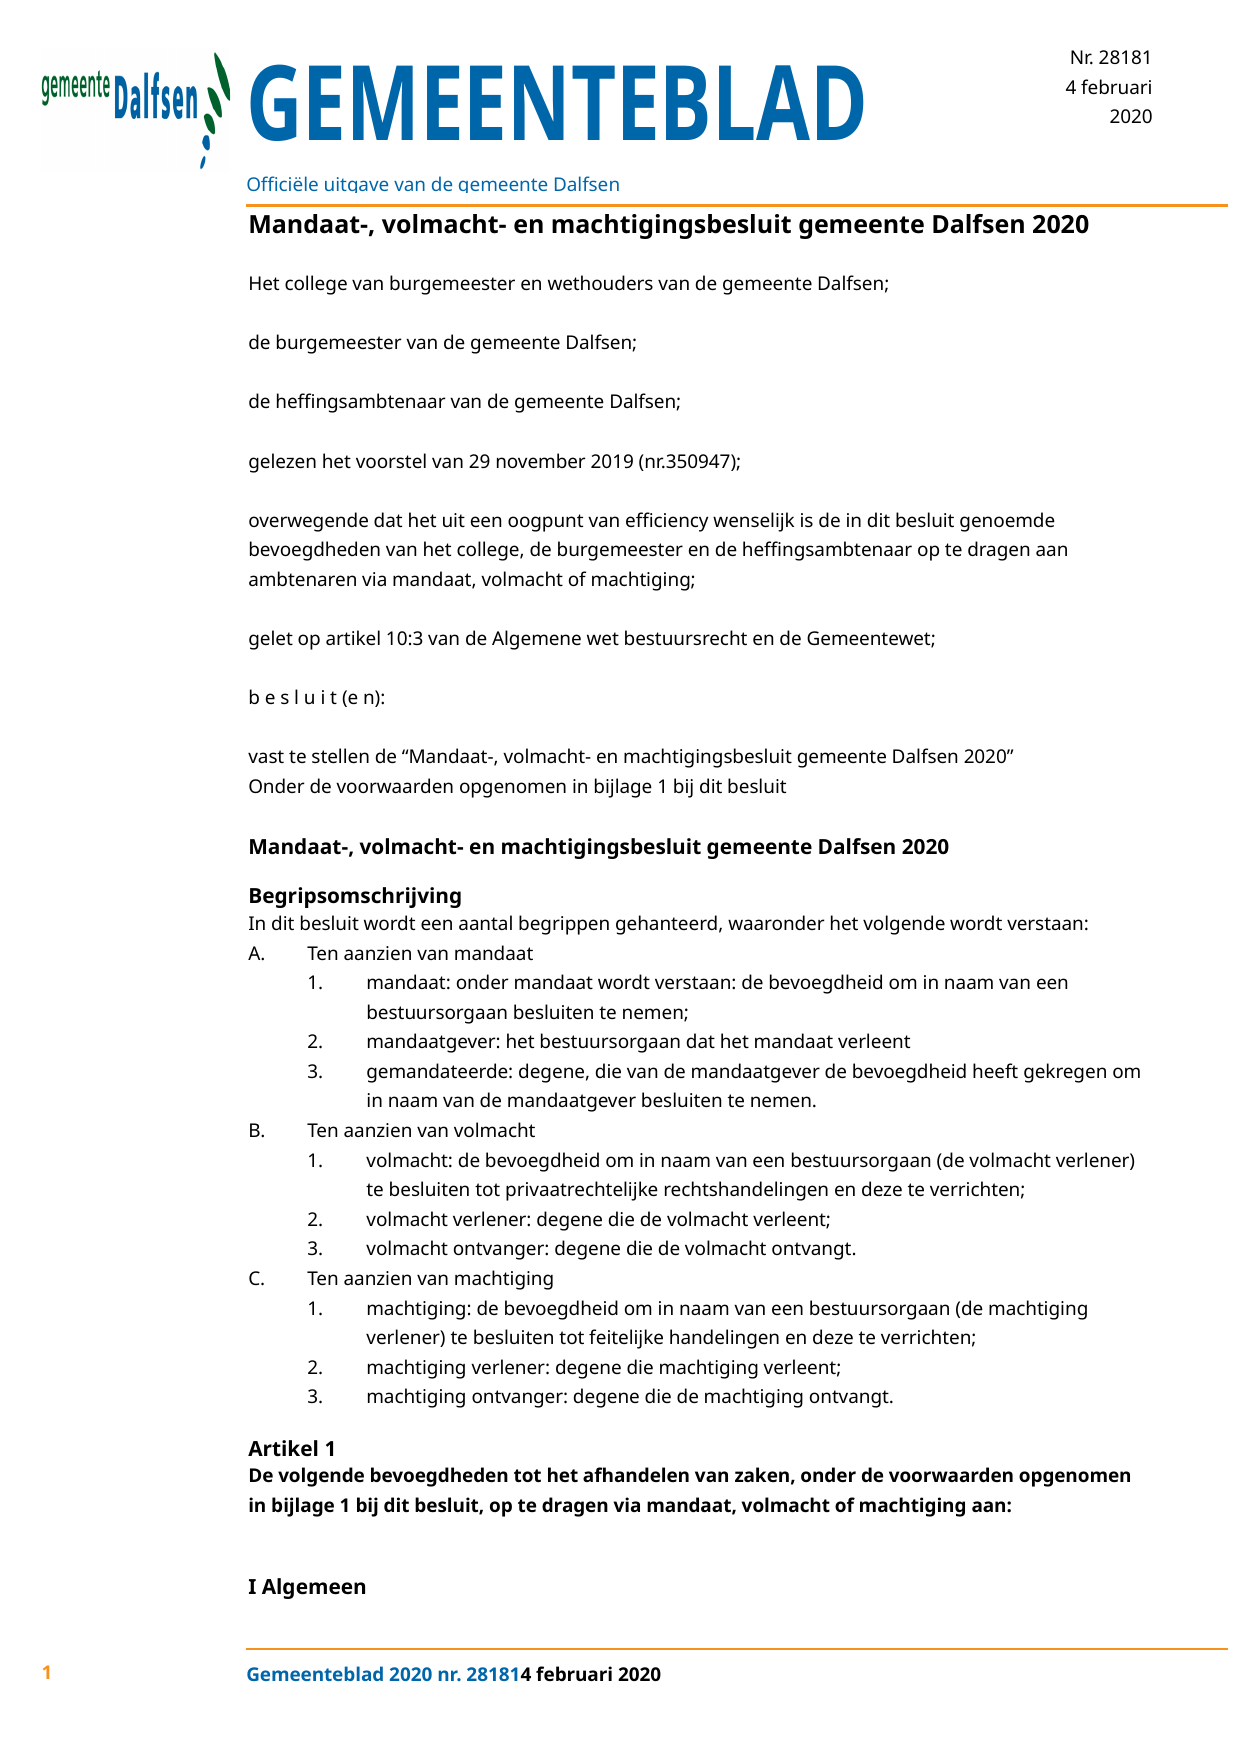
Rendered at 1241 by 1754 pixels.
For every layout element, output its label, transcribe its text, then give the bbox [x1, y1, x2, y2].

text gelezen het voorstel van 29 november 2019 (nr.350947); [248, 448, 1152, 473]
text De volgende bevoegdheden tot het afhandelen van zaken, onder de voorwaarden opgenomen in bijlage 1 bij dit besluit, op te dragen via mandaat, volmacht of machtiging aan: [248, 1462, 1152, 1518]
list machtiging: de bevoegdheid om in naam van een bestuursorgaan (de machtiging verlener) te besluiten tot feitelijke handelingen en deze te verrichten; [307, 1295, 1152, 1350]
list mandaatgever: het bestuursorgaan dat het mandaat verleent [307, 1028, 1152, 1054]
text gelet op artikel 10:3 van de Algemene wet bestuursrecht en de Gemeentewet; [248, 625, 1152, 651]
text vast te stellen de “Mandaat-, volmacht- en machtigingsbesluit gemeente Dalfsen 2020” [248, 744, 1152, 769]
list machtiging verlener: degene die machtiging verleent; [307, 1354, 1152, 1379]
list volmacht ontvanger: degene die de volmacht ontvangt. [307, 1236, 1152, 1261]
text Mandaat-, volmacht- en machtigingsbesluit gemeente Dalfsen 2020 [248, 207, 1152, 241]
list Ten aanzien van mandaat [248, 940, 1152, 965]
text I Algemeen [248, 1572, 1152, 1600]
text de burgemeester van de gemeente Dalfsen; [248, 329, 1152, 355]
text Begripsomschrijving [248, 882, 1152, 910]
list volmacht verlener: degene die de volmacht verleent; [307, 1206, 1152, 1232]
text Mandaat-, volmacht- en machtigingsbesluit gemeente Dalfsen 2020 [248, 832, 1152, 861]
text overwegende dat het uit een oogpunt van efficiency wenselijk is de in dit besluit genoemde bevoegdheden van het college, de burgemeester en de heffingsambtenaar op te dragen aan ambtenaren via mandaat, volmacht of machtiging; [248, 507, 1152, 592]
text Onder de voorwaarden opgenomen in bijlage 1 bij dit besluit [248, 773, 1152, 799]
list Ten aanzien van machtiging [248, 1265, 1152, 1291]
text de heffingsambtenaar van de gemeente Dalfsen; [248, 389, 1152, 414]
text Het college van burgemeester en wethouders van de gemeente Dalfsen; [248, 270, 1152, 296]
list gemandateerde: degene, die van de mandaatgever de bevoegdheid heeft gekregen om in naam van de mandaatgever besluiten te nemen. [307, 1058, 1152, 1113]
text b e s l u i t (e n): [248, 684, 1152, 710]
list Ten aanzien van volmacht [248, 1117, 1152, 1143]
list machtiging ontvanger: degene die de machtiging ontvangt. [307, 1383, 1152, 1409]
picture [41, 47, 231, 172]
list volmacht: de bevoegdheid om in naam van een bestuursorgaan (de volmacht verlener) te besluiten tot privaatrechtelijke rechtshandelingen en deze te verrichten; [307, 1147, 1152, 1202]
text In dit besluit wordt een aantal begrippen gehanteerd, waaronder het volgende wordt verstaan: [248, 910, 1152, 936]
text Artikel 1 [248, 1434, 1152, 1462]
list mandaat: onder mandaat wordt verstaan: de bevoegdheid om in naam van een bestuursorgaan besluiten te nemen; [307, 969, 1152, 1024]
